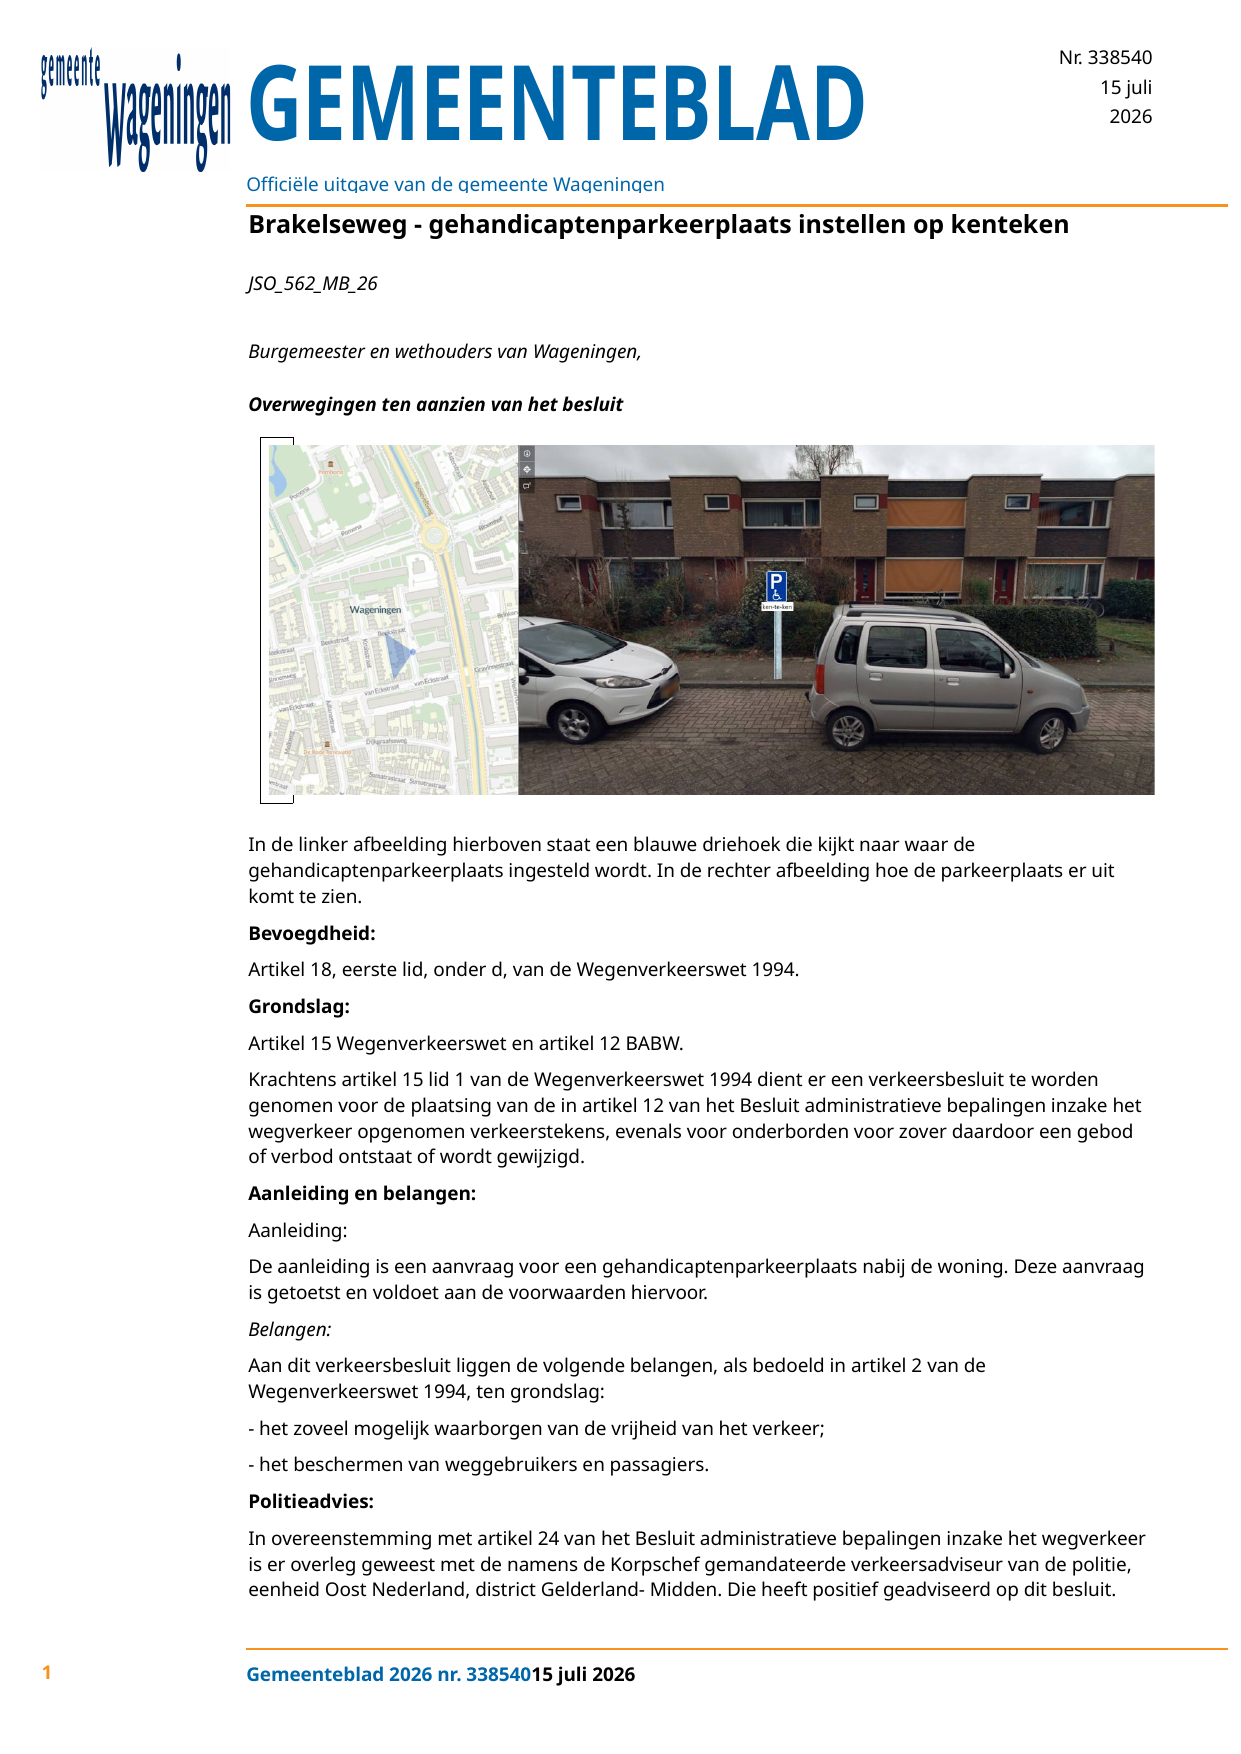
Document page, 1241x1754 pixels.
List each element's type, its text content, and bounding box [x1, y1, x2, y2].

text Burgemeester en wethouders van Wageningen, [248, 338, 1152, 364]
text Politieadvies: [248, 1488, 1152, 1514]
text Aan dit verkeersbesluit liggen de volgende belangen, als bedoeld in artikel 2 van de Wegenverkeerswet 1994, ten grondslag: [248, 1353, 1152, 1404]
text Aanleiding en belangen: [248, 1180, 1152, 1206]
text Krachtens artikel 15 lid 1 van de Wegenverkeerswet 1994 dient er een verkeersbesluit te worden genomen voor de plaatsing van de in artikel 12 van het Besluit administratieve bepalingen inzake het wegverkeer opgenomen verkeerstekens, evenals voor onderborden voor zover daardoor een gebod of verbod ontstaat of wordt gewijzigd. [248, 1066, 1152, 1169]
text Overwegingen ten aanzien van het besluit [248, 391, 1152, 417]
text In de linker afbeelding hierboven staat een blauwe driehoek die kijkt naar waar de gehandicaptenparkeerplaats ingesteld wordt. In de rechter afbeelding hoe de parkeerplaats er uit komt te zien. [248, 832, 1152, 909]
text Belangen: [248, 1316, 1152, 1342]
picture [41, 47, 231, 172]
text - het zoveel mogelijk waarborgen van de vrijheid van het verkeer; [248, 1415, 1152, 1441]
text Aanleiding: [248, 1217, 1152, 1243]
text - het beschermen van weggebruikers en passagiers. [248, 1452, 1152, 1477]
text In overeenstemming met artikel 24 van het Besluit administratieve bepalingen inzake het wegverkeer is er overleg geweest met de namens de Korpschef gemandateerde verkeersadviseur van de politie, eenheid Oost Nederland, district Gelderland- Midden. Die heeft positief geadviseerd op dit besluit. [248, 1525, 1152, 1602]
text Artikel 15 Wegenverkeerswet en artikel 12 BABW. [248, 1030, 1152, 1055]
text Brakelseweg - gehandicaptenparkeerplaats instellen op kenteken [248, 207, 1152, 241]
text De aanleiding is een aanvraag voor een gehandicaptenparkeerplaats nabij de woning. Deze aanvraag is getoetst en voldoet aan de voorwaarden hiervoor. [248, 1253, 1152, 1305]
text JSO_562_MB_26 [248, 270, 1152, 296]
text Artikel 18, eerste lid, onder d, van de Wegenverkeerswet 1994. [248, 956, 1152, 982]
text Bevoegdheid: [248, 920, 1152, 945]
text Grondslag: [248, 993, 1152, 1019]
picture [268, 445, 1155, 795]
